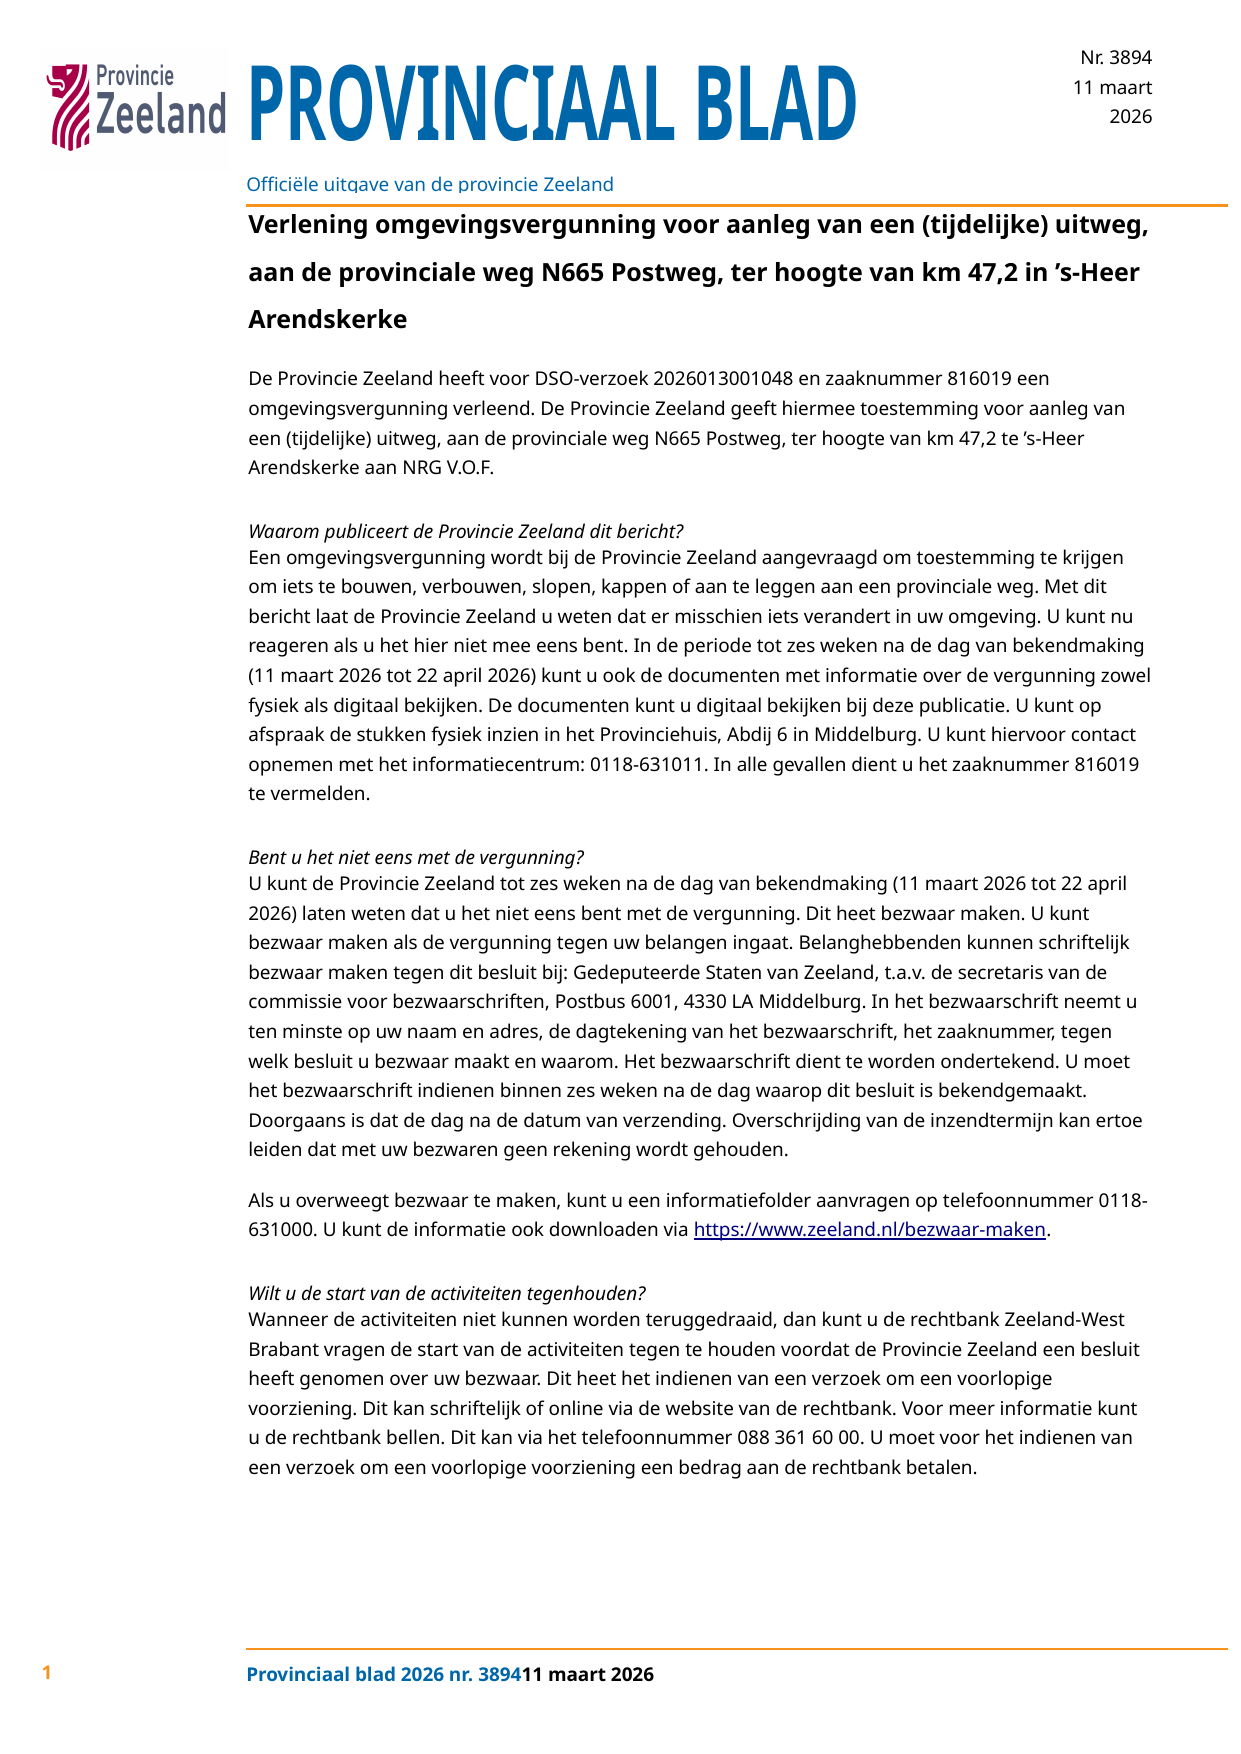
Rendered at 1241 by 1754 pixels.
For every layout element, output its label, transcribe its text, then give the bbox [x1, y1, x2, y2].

picture [41, 47, 231, 172]
text Waarom publiceert de Provincie Zeeland dit bericht? [248, 518, 1152, 544]
text Als u overweegt bezwaar te maken, kunt u een informatiefolder aanvragen op telefoonnummer 0118-631000. U kunt de informatie ook downloaden via https://www.zeeland.nl/bezwaar-maken. [248, 1187, 1152, 1242]
text Bent u het niet eens met de vergunning? [248, 844, 1152, 870]
text Wilt u de start van de activiteiten tegenhouden? [248, 1281, 1152, 1306]
text Een omgevingsvergunning wordt bij de Provincie Zeeland aangevraagd om toestemming te krijgen om iets te bouwen, verbouwen, slopen, kappen of aan te leggen aan een provinciale weg. Met dit bericht laat de Provincie Zeeland u weten dat er misschien iets verandert in uw omgeving. U kunt nu reageren als u het hier niet mee eens bent. In de periode tot zes weken na de dag van bekendmaking (11 maart 2026 tot 22 april 2026) kunt u ook de documenten met informatie over de vergunning zowel fysiek als digitaal bekijken. De documenten kunt u digitaal bekijken bij deze publicatie. U kunt op afspraak de stukken fysiek inzien in het Provinciehuis, Abdij 6 in Middelburg. U kunt hiervoor contact opnemen met het informatiecentrum: 0118-631011. In alle gevallen dient u het zaaknummer 816019 te vermelden. [248, 544, 1152, 806]
text Verlening omgevingsvergunning voor aanleg van een (tijdelijke) uitweg, aan de provinciale weg N665 Postweg, ter hoogte van km 47,2 in ’s-Heer Arendskerke [248, 207, 1152, 336]
text U kunt de Provincie Zeeland tot zes weken na de dag van bekendmaking (11 maart 2026 tot 22 april 2026) laten weten dat u het niet eens bent met de vergunning. Dit heet bezwaar maken. U kunt bezwaar maken als de vergunning tegen uw belangen ingaat. Belanghebbenden kunnen schriftelijk bezwaar maken tegen dit besluit bij: Gedeputeerde Staten van Zeeland, t.a.v. de secretaris van de commissie voor bezwaarschriften, Postbus 6001, 4330 LA Middelburg. In het bezwaarschrift neemt u ten minste op uw naam en adres, de dagtekening van het bezwaarschrift, het zaaknummer, tegen welk besluit u bezwaar maakt en waarom. Het bezwaarschrift dient te worden ondertekend. U moet het bezwaarschrift indienen binnen zes weken na de dag waarop dit besluit is bekendgemaakt. Doorgaans is dat de dag na de datum van verzending. Overschrijding van de inzendtermijn kan ertoe leiden dat met uw bezwaren geen rekening wordt gehouden. [248, 870, 1152, 1162]
text De Provincie Zeeland heeft voor DSO-verzoek 2026013001048 en zaaknummer 816019 een omgevingsvergunning verleend. De Provincie Zeeland geeft hiermee toestemming voor aanleg van een (tijdelijke) uitweg, aan de provinciale weg N665 Postweg, ter hoogte van km 47,2 te ’s-Heer Arendskerke aan NRG V.O.F. [248, 366, 1152, 480]
text Wanneer de activiteiten niet kunnen worden teruggedraaid, dan kunt u de rechtbank Zeeland-West Brabant vragen de start van de activiteiten tegen te houden voordat de Provincie Zeeland een besluit heeft genomen over uw bezwaar. Dit heet het indienen van een verzoek om een voorlopige voorziening. Dit kan schriftelijk of online via de website van de rechtbank. Voor meer informatie kunt u de rechtbank bellen. Dit kan via het telefoonnummer 088 361 60 00. U moet voor het indienen van een verzoek om een voorlopige voorziening een bedrag aan de rechtbank betalen. [248, 1306, 1152, 1480]
